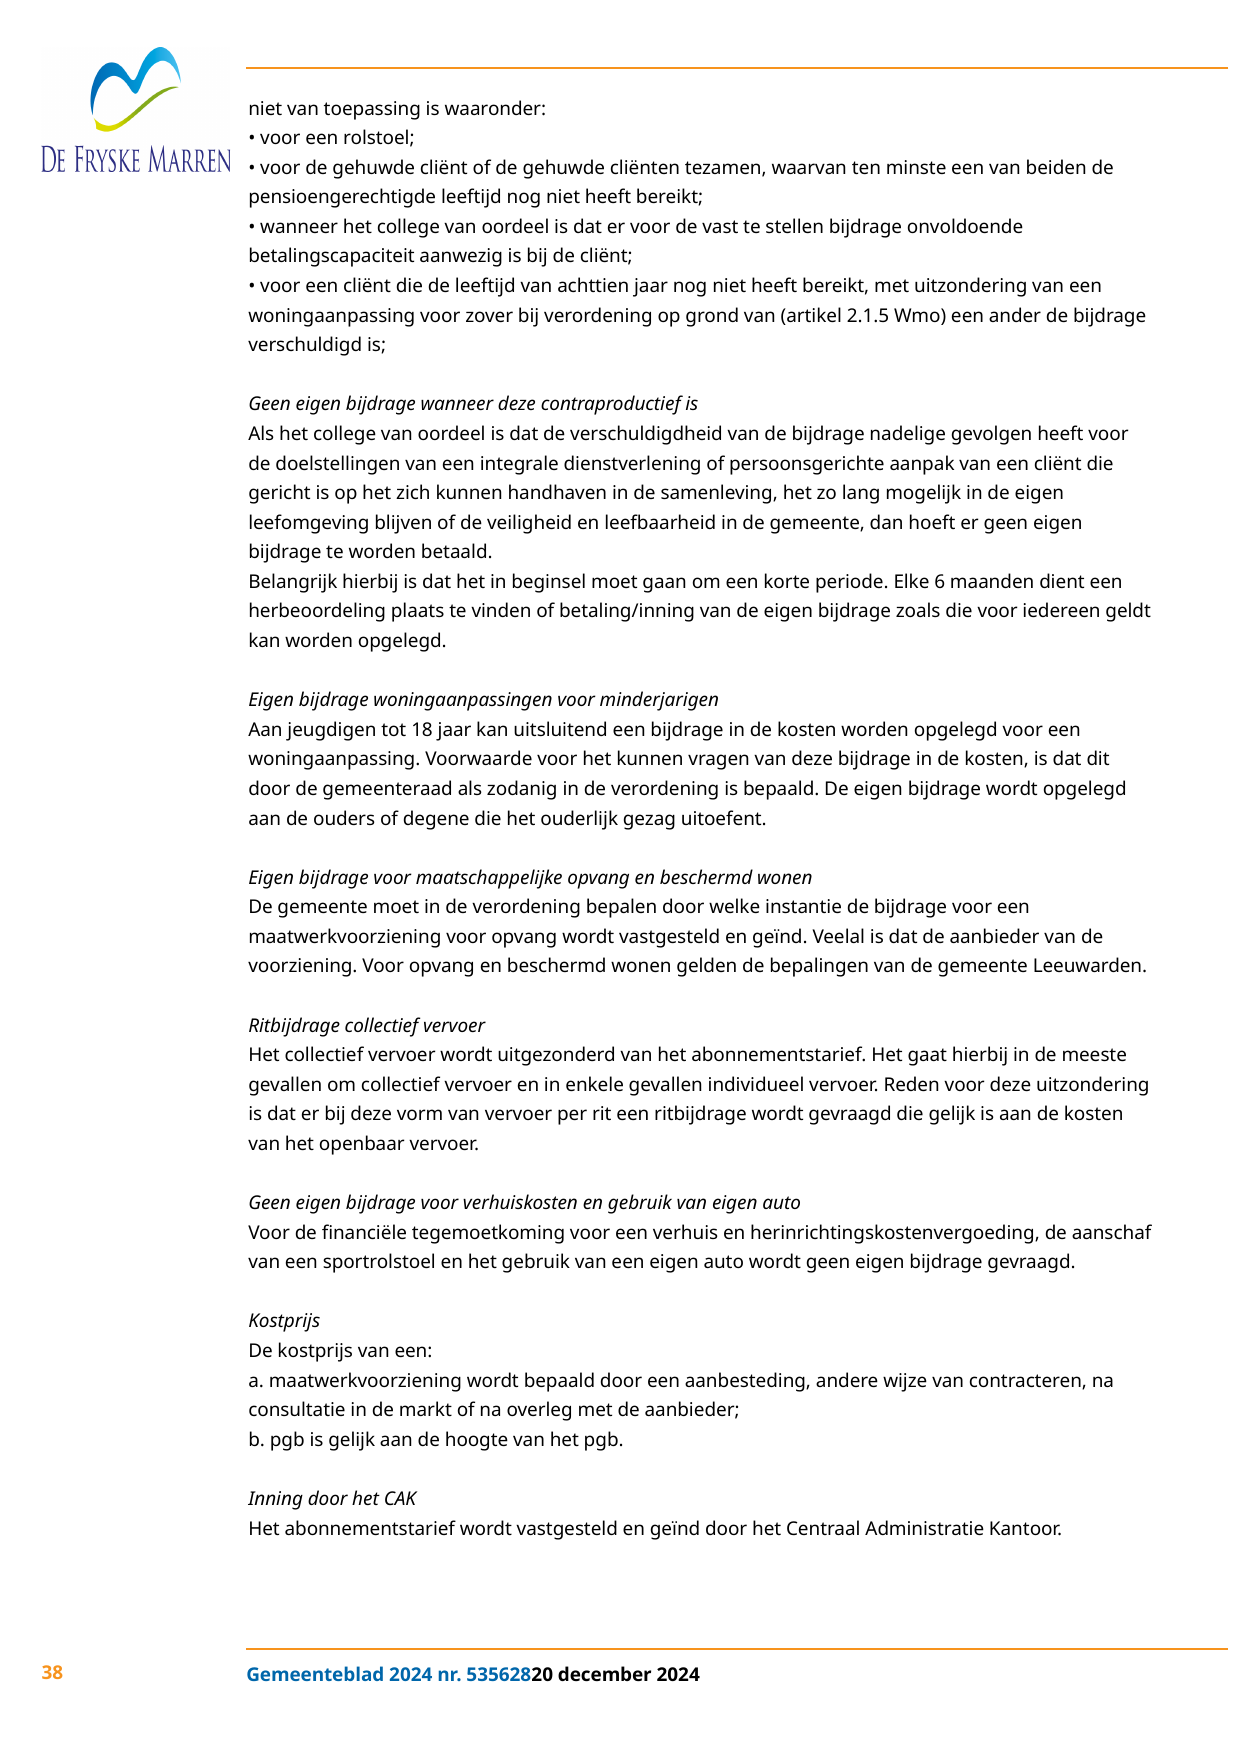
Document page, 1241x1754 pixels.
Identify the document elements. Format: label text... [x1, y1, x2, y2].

text Het abonnementstarief wordt vastgesteld en geïnd door het Centraal Administratie Kantoor. [248, 1515, 1152, 1541]
text Aan jeugdigen tot 18 jaar kan uitsluitend een bijdrage in de kosten worden opgelegd voor een woningaanpassing. Voorwaarde voor het kunnen vragen van deze bijdrage in de kosten, is dat dit door de gemeenteraad als zodanig in de verordening is bepaald. De eigen bijdrage wordt opgelegd aan de ouders of degene die het ouderlijk gezag uitoefent. [248, 716, 1152, 831]
picture [41, 47, 231, 172]
text Ritbijdrage collectief vervoer [248, 1012, 1152, 1038]
text Het collectief vervoer wordt uitgezonderd van het abonnementstarief. Het gaat hierbij in de meeste gevallen om collectief vervoer en in enkele gevallen individueel vervoer. Reden voor deze uitzondering is dat er bij deze vorm van vervoer per rit een ritbijdrage wordt gevraagd die gelijk is aan de kosten van het openbaar vervoer. [248, 1041, 1152, 1156]
text a. maatwerkvoorziening wordt bepaald door een aanbesteding, andere wijze van contracteren, na consultatie in de markt of na overleg met de aanbieder; [248, 1367, 1152, 1422]
text De kostprijs van een: [248, 1337, 1152, 1363]
text Belangrijk hierbij is dat het in beginsel moet gaan om een korte periode. Elke 6 maanden dient een herbeoordeling plaats te vinden of betaling/inning van de eigen bijdrage zoals die voor iedereen geldt kan worden opgelegd. [248, 568, 1152, 653]
text b. pgb is gelijk aan de hoogte van het pgb. [248, 1426, 1152, 1452]
text Eigen bijdrage voor maatschappelijke opvang en beschermd wonen [248, 864, 1152, 890]
text Geen eigen bijdrage voor verhuiskosten en gebruik van eigen auto [248, 1189, 1152, 1215]
text • voor de gehuwde cliënt of de gehuwde cliënten tezamen, waarvan ten minste een van beiden de pensioengerechtigde leeftijd nog niet heeft bereikt; [248, 154, 1152, 209]
text De gemeente moet in de verordening bepalen door welke instantie de bijdrage voor een maatwerkvoorziening voor opvang wordt vastgesteld en geïnd. Veelal is dat de aanbieder van de voorziening. Voor opvang en beschermd wonen gelden de bepalingen van de gemeente Leeuwarden. [248, 893, 1152, 978]
text Geen eigen bijdrage wanneer deze contraproductief is [248, 391, 1152, 416]
text • wanneer het college van oordeel is dat er voor de vast te stellen bijdrage onvoldoende betalingscapaciteit aanwezig is bij de cliënt; [248, 213, 1152, 268]
text niet van toepassing is waaronder: [248, 95, 1152, 121]
text Als het college van oordeel is dat de verschuldigdheid van de bijdrage nadelige gevolgen heeft voor de doelstellingen van een integrale dienstverlening of persoonsgerichte aanpak van een cliënt die gericht is op het zich kunnen handhaven in de samenleving, het zo lang mogelijk in de eigen leefomgeving blijven of de veiligheid en leefbaarheid in de gemeente, dan hoeft er geen eigen bijdrage te worden betaald. [248, 420, 1152, 564]
text Inning door het CAK [248, 1485, 1152, 1511]
text Eigen bijdrage woningaanpassingen voor minderjarigen [248, 686, 1152, 712]
text Voor de financiële tegemoetkoming voor een verhuis en herinrichtingskostenvergoeding, de aanschaf van een sportrolstoel en het gebruik van een eigen auto wordt geen eigen bijdrage gevraagd. [248, 1219, 1152, 1274]
text Kostprijs [248, 1308, 1152, 1333]
text • voor een cliënt die de leeftijd van achttien jaar nog niet heeft bereikt, met uitzondering van een woningaanpassing voor zover bij verordening op grond van (artikel 2.1.5 Wmo) een ander de bijdrage verschuldigd is; [248, 272, 1152, 357]
text • voor een rolstoel; [248, 124, 1152, 150]
